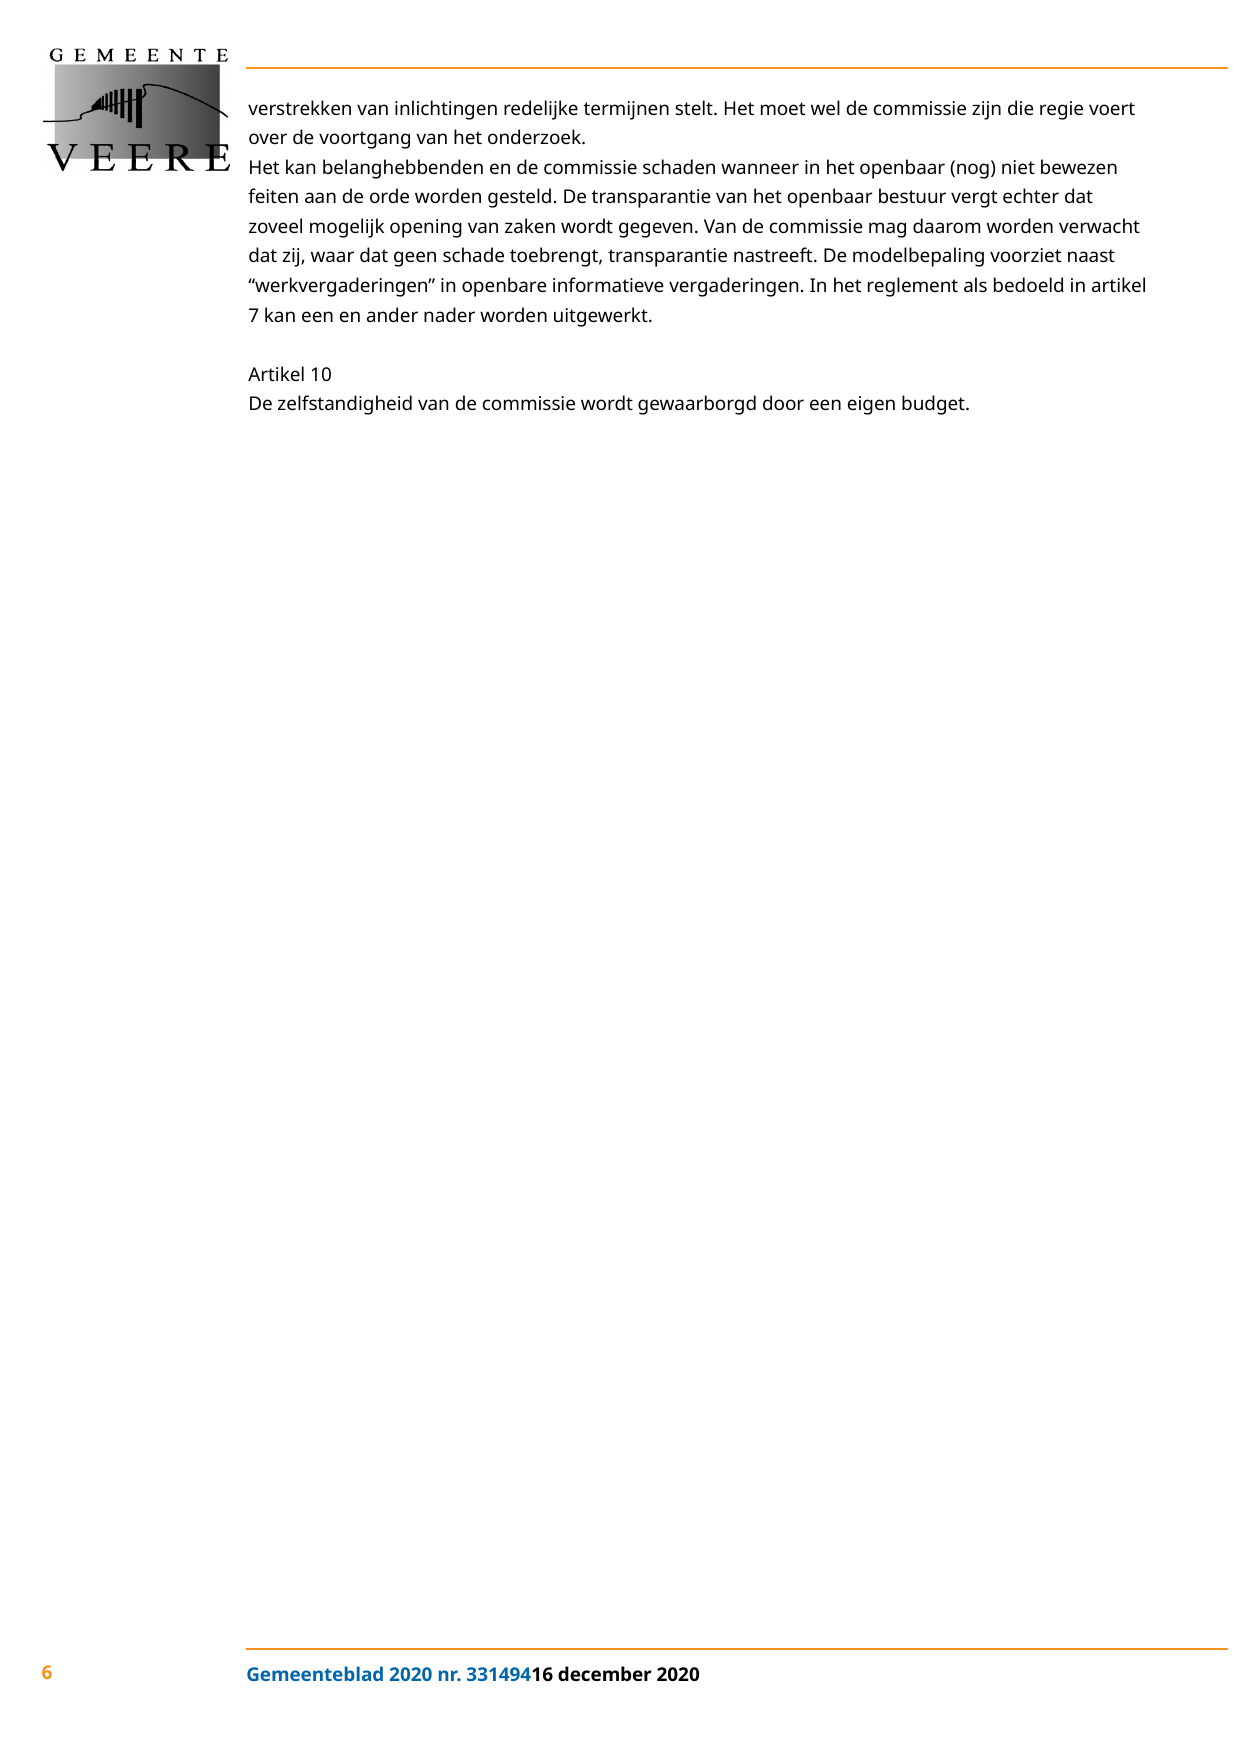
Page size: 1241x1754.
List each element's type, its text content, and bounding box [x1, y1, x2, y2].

text verstrekken van inlichtingen redelijke termijnen stelt. Het moet wel de commissie zijn die regie voert over de voortgang van het onderzoek. [248, 95, 1152, 150]
picture [41, 47, 231, 172]
text Het kan belanghebbenden en de commissie schaden wanneer in het openbaar (nog) niet bewezen feiten aan de orde worden gesteld. De transparantie van het openbaar bestuur vergt echter dat zoveel mogelijk opening van zaken wordt gegeven. Van de commissie mag daarom worden verwacht dat zij, waar dat geen schade toebrengt, transparantie nastreeft. De modelbepaling voorziet naast “werkvergaderingen” in openbare informatieve vergaderingen. In het reglement als bedoeld in artikel 7 kan een en ander nader worden uitgewerkt. [248, 154, 1152, 328]
text Artikel 10 [248, 361, 1152, 387]
text De zelfstandigheid van de commissie wordt gewaarborgd door een eigen budget. [248, 391, 1152, 416]
